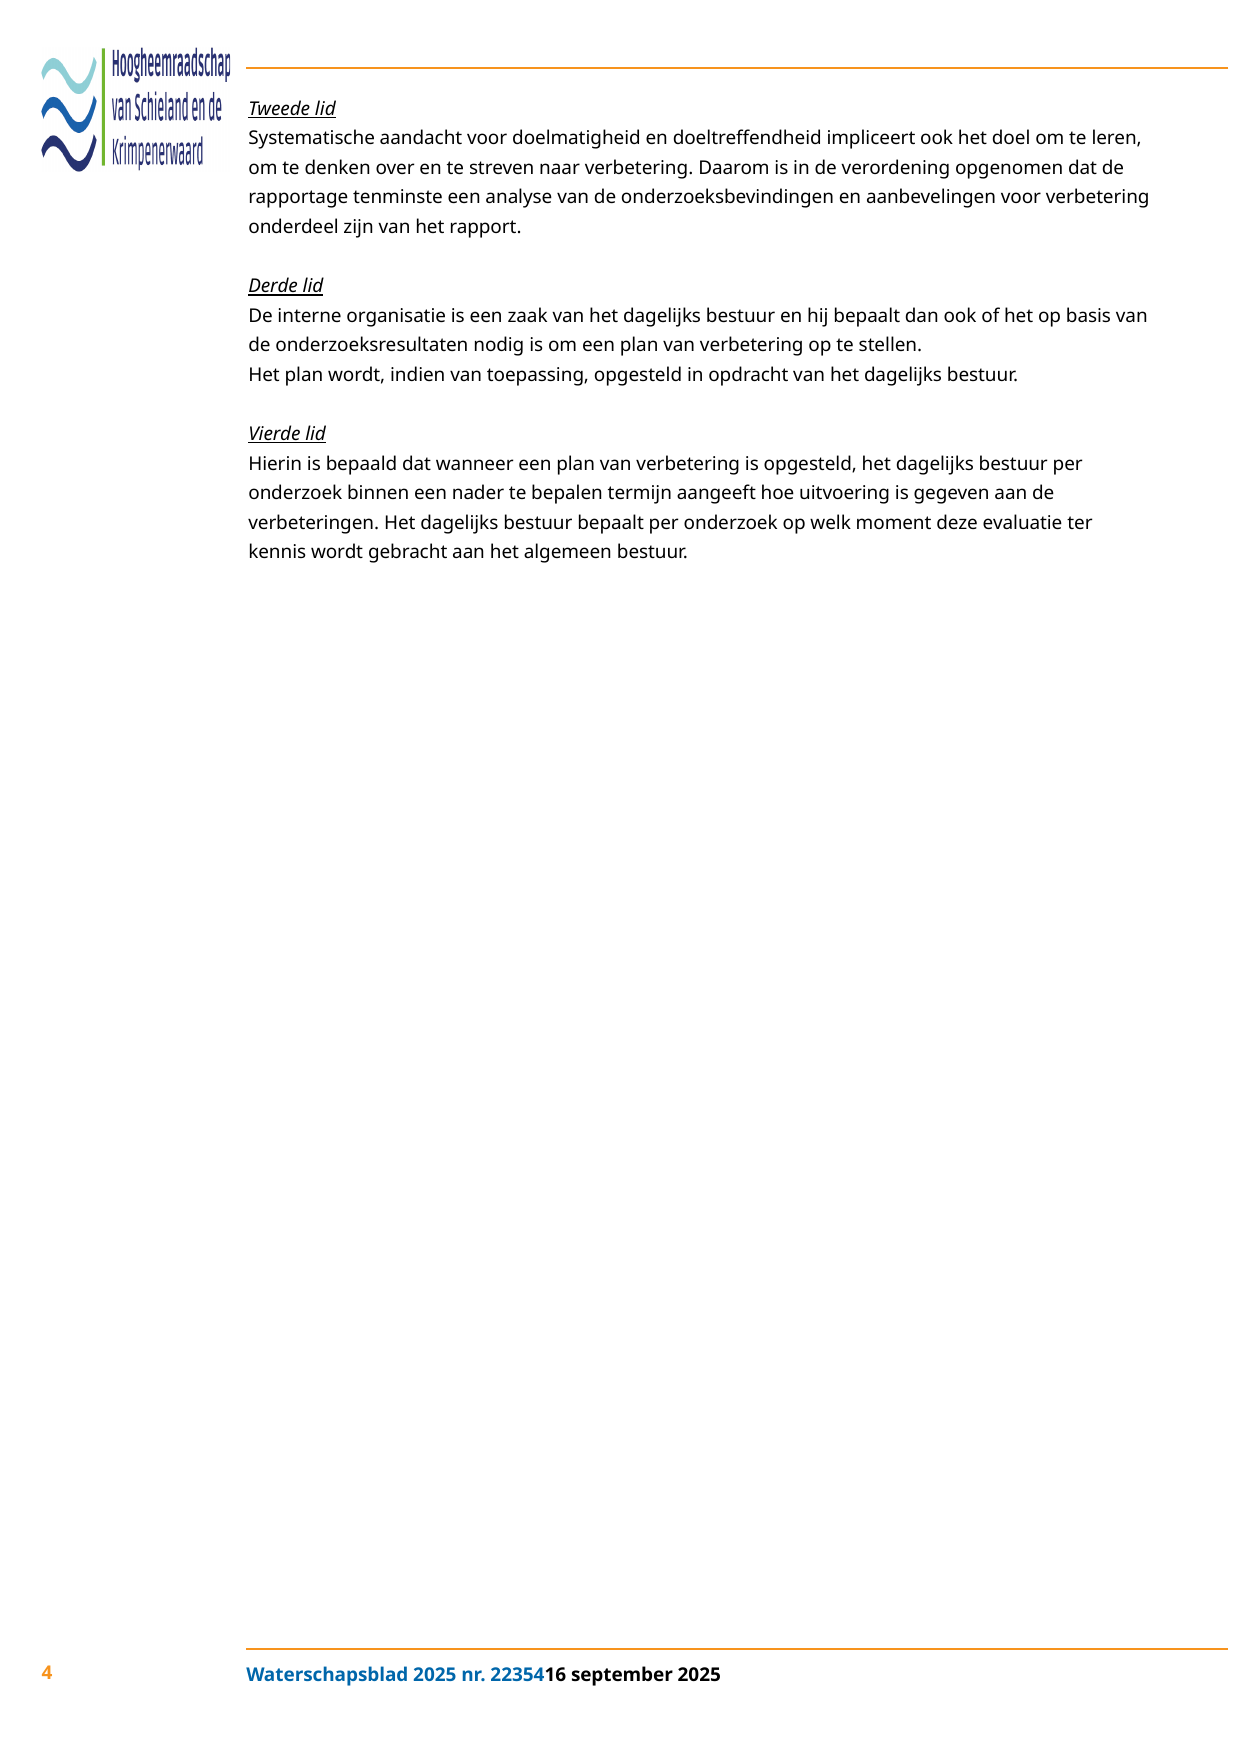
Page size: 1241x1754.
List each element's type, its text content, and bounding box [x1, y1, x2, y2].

text Systematische aandacht voor doelmatigheid en doeltreffendheid impliceert ook het doel om te leren, om te denken over en te streven naar verbetering. Daarom is in de verordening opgenomen dat de rapportage tenminste een analyse van de onderzoeksbevindingen en aanbevelingen voor verbetering onderdeel zijn van het rapport. [248, 124, 1152, 239]
text Vierde lid [248, 420, 1152, 446]
text De interne organisatie is een zaak van het dagelijks bestuur en hij bepaalt dan ook of het op basis van de onderzoeksresultaten nodig is om een plan van verbetering op te stellen. [248, 302, 1152, 357]
picture [41, 47, 231, 172]
text Het plan wordt, indien van toepassing, opgesteld in opdracht van het dagelijks bestuur. [248, 361, 1152, 387]
text Hierin is bepaald dat wanneer een plan van verbetering is opgesteld, het dagelijks bestuur per onderzoek binnen een nader te bepalen termijn aangeeft hoe uitvoering is gegeven aan de verbeteringen. Het dagelijks bestuur bepaalt per onderzoek op welk moment deze evaluatie ter kennis wordt gebracht aan het algemeen bestuur. [248, 450, 1152, 564]
text Derde lid [248, 272, 1152, 298]
text Tweede lid [248, 95, 1152, 121]
